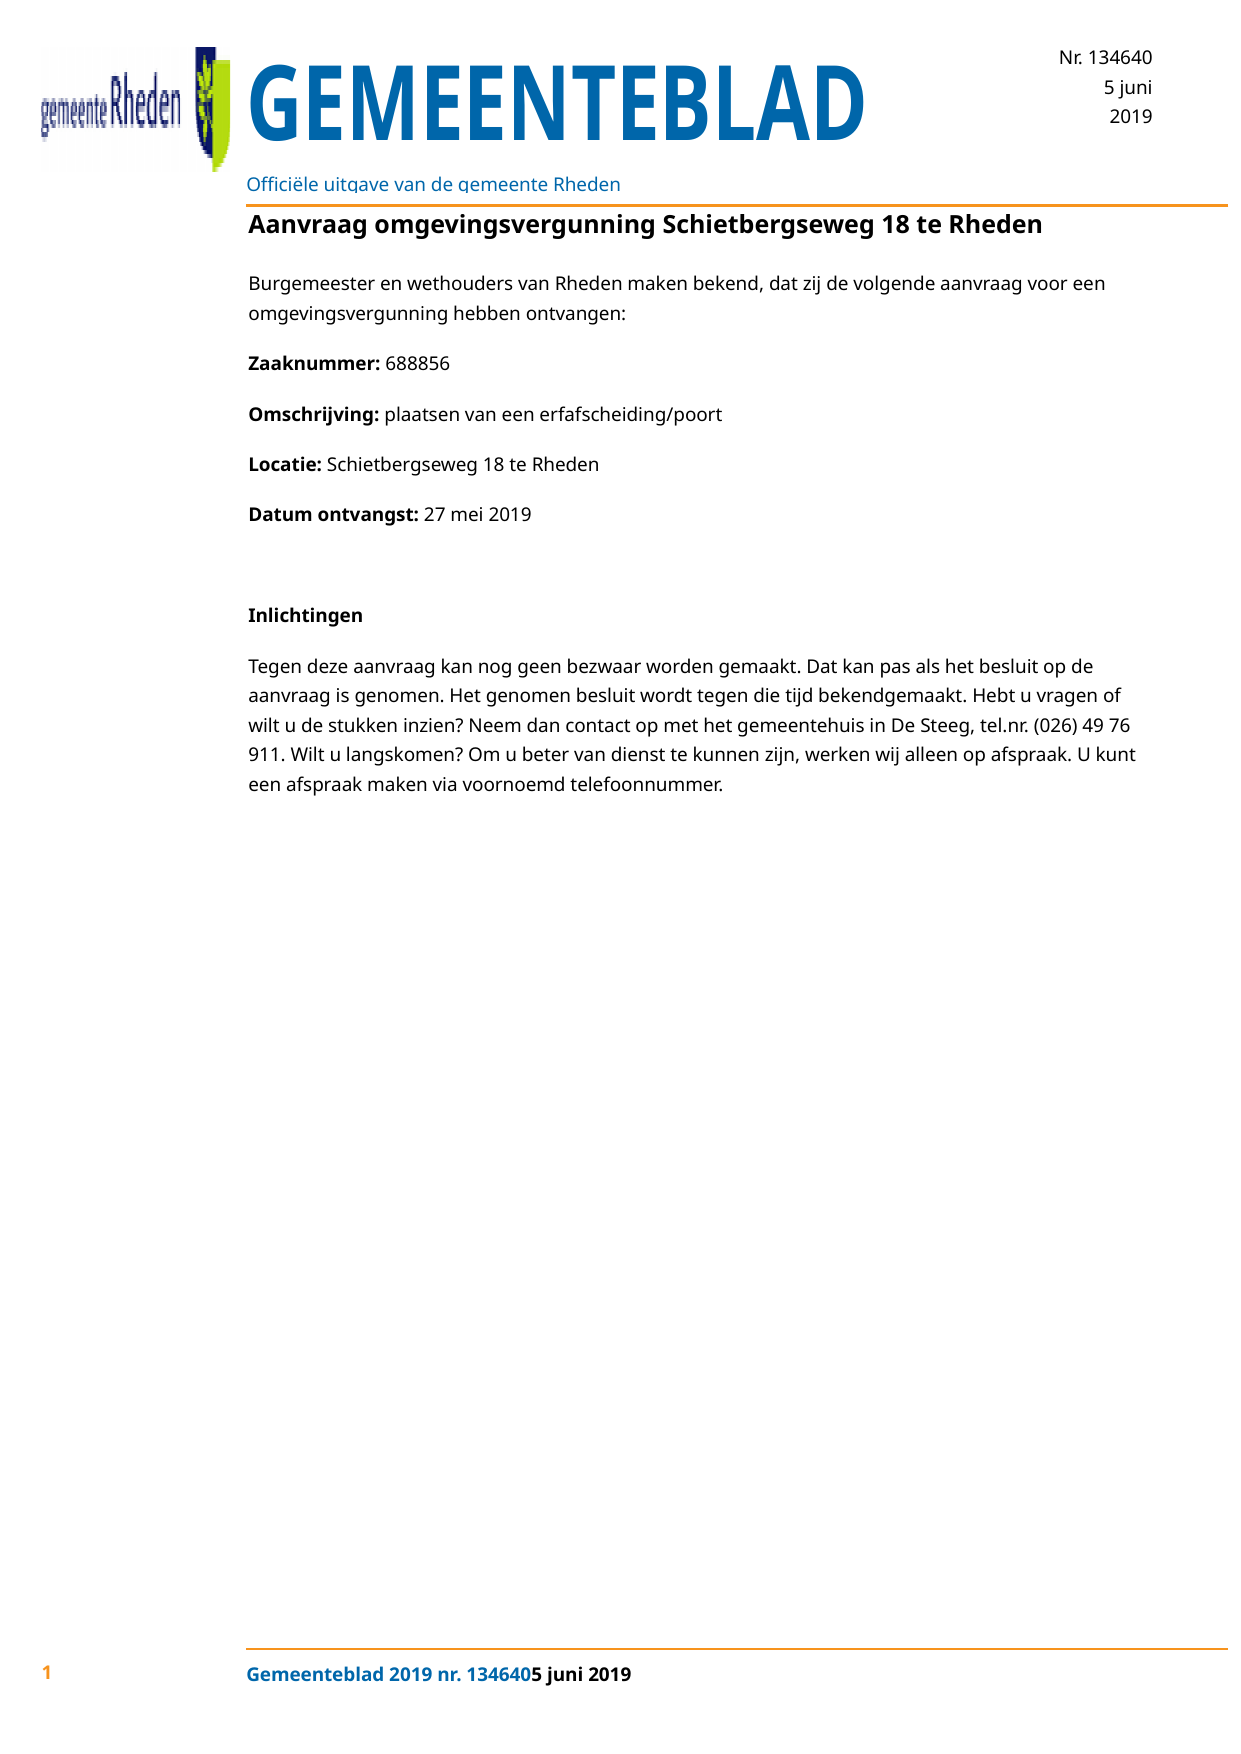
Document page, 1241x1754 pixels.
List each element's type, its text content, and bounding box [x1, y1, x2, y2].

text Burgemeester en wethouders van Rheden maken bekend, dat zij de volgende aanvraag voor een omgevingsvergunning hebben ontvangen: [248, 270, 1152, 326]
text Datum ontvangst: 27 mei 2019 [248, 502, 1152, 527]
text Omschrijving: plaatsen van een erfafscheiding/poort [248, 401, 1152, 426]
text Inlichtingen [248, 602, 1152, 628]
text Locatie: Schietbergseweg 18 te Rheden [248, 451, 1152, 477]
picture [41, 47, 231, 172]
text Zaaknummer: 688856 [248, 350, 1152, 376]
text Tegen deze aanvraag kan nog geen bezwaar worden gemaakt. Dat kan pas als het besluit op de aanvraag is genomen. Het genomen besluit wordt tegen die tijd bekendgemaakt. Hebt u vragen of wilt u de stukken inzien? Neem dan contact op met het gemeentehuis in De Steeg, tel.nr. (026) 49 76 911. Wilt u langskomen? Om u beter van dienst te kunnen zijn, werken wij alleen op afspraak. U kunt een afspraak maken via voornoemd telefoonnummer. [248, 653, 1152, 797]
text Aanvraag omgevingsvergunning Schietbergseweg 18 te Rheden [248, 207, 1152, 241]
